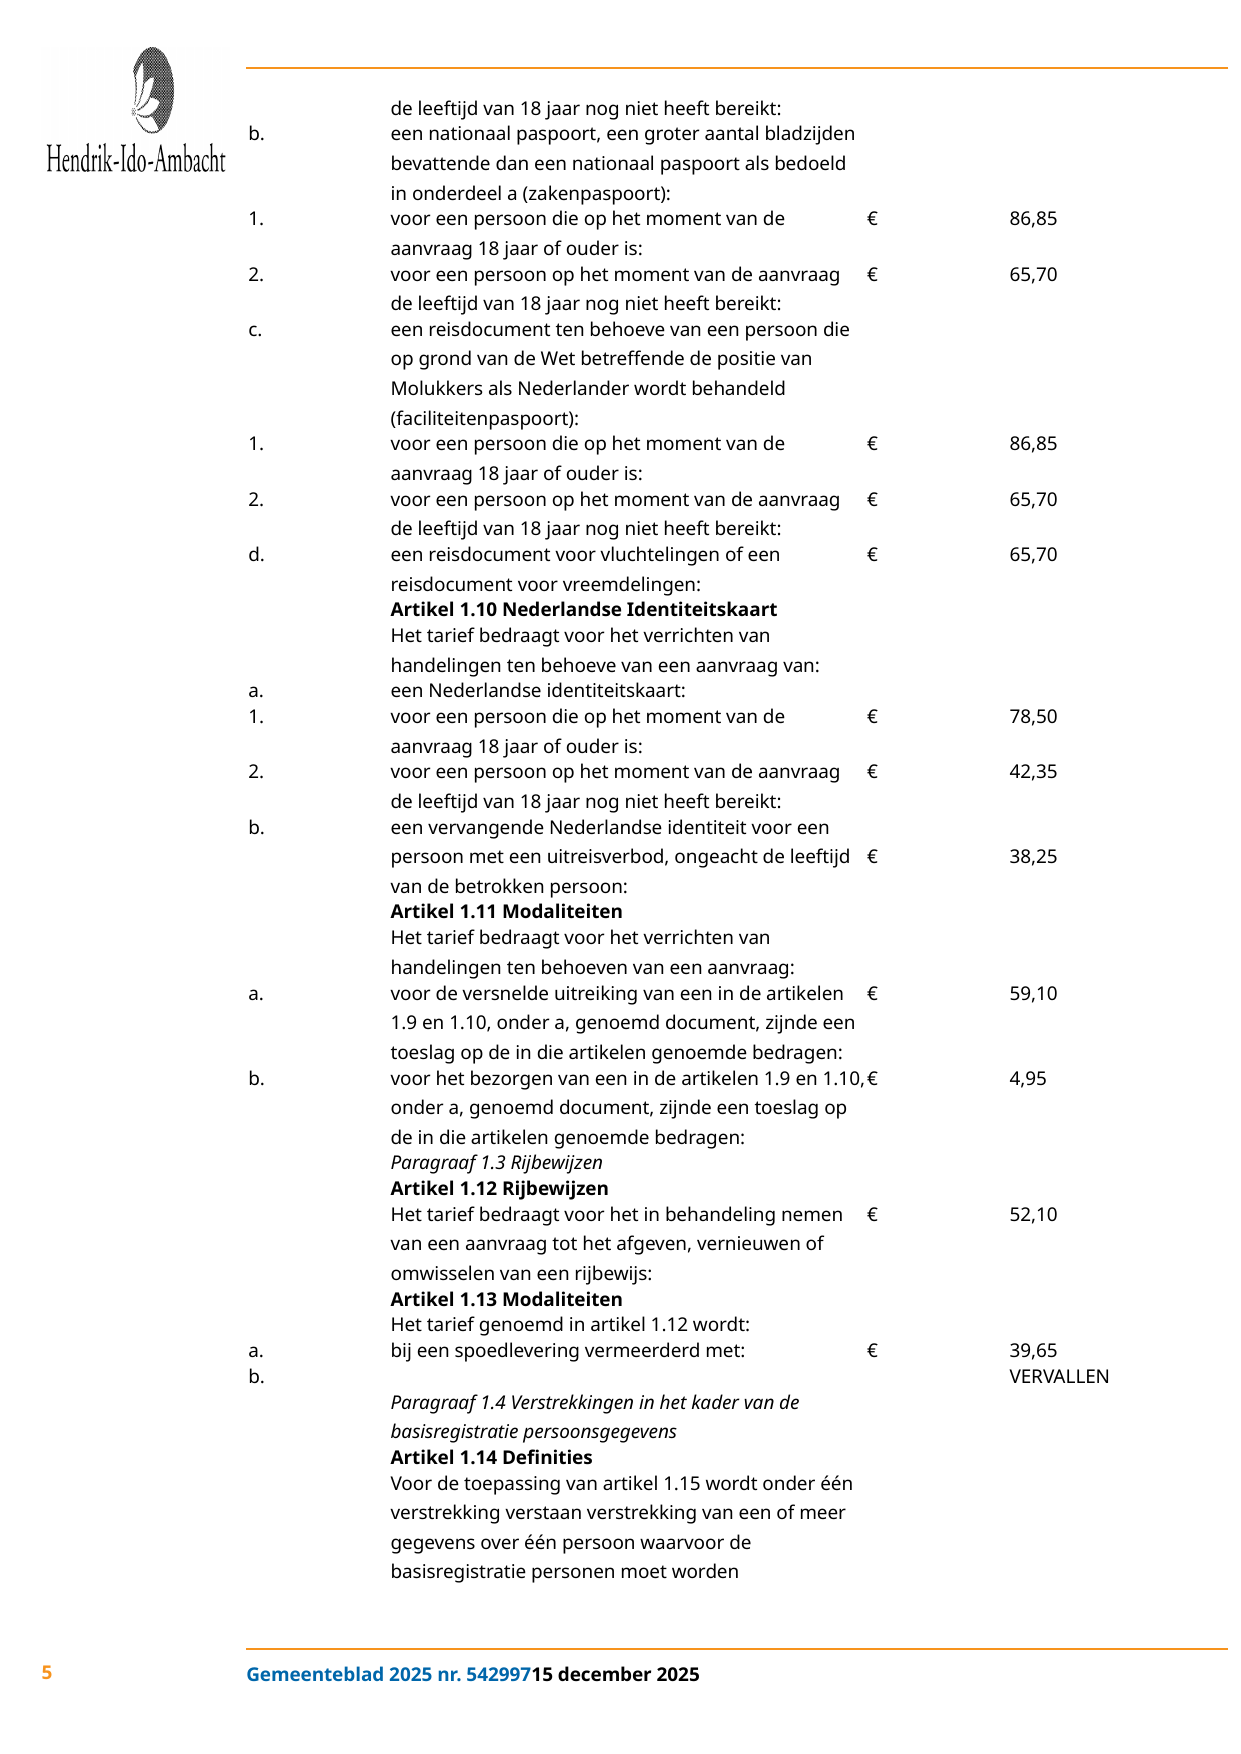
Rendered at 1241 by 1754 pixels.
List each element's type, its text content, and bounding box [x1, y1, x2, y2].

table_cell 52,10 [1009, 1201, 1152, 1286]
table_cell [1009, 925, 1152, 980]
table_cell 2. [248, 759, 390, 814]
table_cell 1. [248, 431, 390, 486]
table_cell b. [248, 1065, 390, 1149]
table_cell [390, 1363, 867, 1389]
table_cell een vervangende Nederlandse identiteit voor een persoon met een uitreisverbod, ongeacht de leeftijd van de betrokken persoon: [390, 814, 867, 899]
table_cell € [867, 759, 1009, 814]
table_cell [248, 95, 390, 121]
table_cell 59,10 [1009, 980, 1152, 1065]
table_cell 78,50 [1009, 703, 1152, 758]
table_cell voor een persoon die op het moment van de aanvraag 18 jaar of ouder is: [390, 703, 867, 758]
table_cell [1009, 1389, 1152, 1444]
table_cell [1009, 1470, 1152, 1584]
table_cell [1009, 1150, 1152, 1175]
table_cell [867, 1312, 1009, 1337]
table_cell Paragraaf 1.3 Rijbewijzen [390, 1150, 867, 1175]
table_cell [248, 622, 390, 677]
table_cell [248, 1201, 390, 1286]
table_cell d. [248, 541, 390, 596]
table_cell [867, 1150, 1009, 1175]
table_cell [867, 316, 1009, 431]
table_cell b. [248, 814, 390, 899]
table_cell € [867, 814, 1009, 899]
table_cell [248, 1389, 390, 1444]
table_cell [1009, 678, 1152, 703]
table_cell [1009, 899, 1152, 924]
table_cell voor het bezorgen van een in de artikelen 1.9 en 1.10, onder a, genoemd document, zijnde een toeslag op de in die artikelen genoemde bedragen: [390, 1065, 867, 1149]
table_cell a. [248, 980, 390, 1065]
table_cell bij een spoedlevering vermeerderd met: [390, 1338, 867, 1363]
table_cell [1009, 1444, 1152, 1470]
table_cell een reisdocument ten behoeve van een persoon die op grond van de Wet betreffende de positie van Molukkers als Nederlander wordt behandeld (faciliteitenpaspoort): [390, 316, 867, 431]
table_cell Paragraaf 1.4 Verstrekkingen in het kader van de basisregistratie persoonsgegevens [390, 1389, 867, 1444]
table_cell voor de versnelde uitreiking van een in de artikelen 1.9 en 1.10, onder a, genoemd document, zijnde een toeslag op de in die artikelen genoemde bedragen: [390, 980, 867, 1065]
table_cell voor een persoon die op het moment van de aanvraag 18 jaar of ouder is: [390, 431, 867, 486]
table_cell [867, 1470, 1009, 1584]
table_cell 86,85 [1009, 205, 1152, 261]
table_cell [248, 596, 390, 622]
table_cell [1009, 121, 1152, 205]
table_cell de leeftijd van 18 jaar nog niet heeft bereikt: [390, 95, 867, 121]
table_cell c. [248, 316, 390, 431]
table_cell € [867, 1201, 1009, 1286]
table_cell 86,85 [1009, 431, 1152, 486]
table_cell 38,25 [1009, 814, 1152, 899]
table_cell [867, 596, 1009, 622]
table_cell € [867, 486, 1009, 541]
table_cell Het tarief genoemd in artikel 1.12 wordt: [390, 1312, 867, 1337]
table_cell Het tarief bedraagt voor het verrichten van handelingen ten behoeven van een aanvraag: [390, 925, 867, 980]
table_cell [867, 95, 1009, 121]
table_cell [248, 899, 390, 924]
table_cell [867, 1286, 1009, 1312]
table_cell € [867, 431, 1009, 486]
table_cell [867, 121, 1009, 205]
table_cell 2. [248, 486, 390, 541]
table_cell Artikel 1.12 Rijbewijzen [390, 1175, 867, 1201]
table_cell [1009, 1312, 1152, 1337]
table_cell [248, 925, 390, 980]
table_cell voor een persoon die op het moment van de aanvraag 18 jaar of ouder is: [390, 205, 867, 261]
table_cell € [867, 261, 1009, 316]
table_cell [1009, 1286, 1152, 1312]
table_cell [248, 1175, 390, 1201]
table_cell [1009, 95, 1152, 121]
table_cell Het tarief bedraagt voor het verrichten van handelingen ten behoeve van een aanvraag van: [390, 622, 867, 677]
table_cell [867, 899, 1009, 924]
table_cell € [867, 1065, 1009, 1149]
table_cell voor een persoon op het moment van de aanvraag de leeftijd van 18 jaar nog niet heeft bereikt: [390, 261, 867, 316]
table_cell 39,65 [1009, 1338, 1152, 1363]
picture [41, 47, 231, 172]
table_cell 2. [248, 261, 390, 316]
table_cell [867, 1444, 1009, 1470]
table_cell [867, 622, 1009, 677]
table_cell € [867, 1338, 1009, 1363]
table_cell [1009, 622, 1152, 677]
table_cell [867, 1175, 1009, 1201]
table_cell [248, 1470, 390, 1584]
table_cell 4,95 [1009, 1065, 1152, 1149]
table_cell voor een persoon op het moment van de aanvraag de leeftijd van 18 jaar nog niet heeft bereikt: [390, 486, 867, 541]
table_cell [867, 1363, 1009, 1389]
table_cell voor een persoon op het moment van de aanvraag de leeftijd van 18 jaar nog niet heeft bereikt: [390, 759, 867, 814]
table_cell € [867, 205, 1009, 261]
table_cell Artikel 1.14 Definities [390, 1444, 867, 1470]
table_cell 65,70 [1009, 486, 1152, 541]
table_cell 1. [248, 205, 390, 261]
table_cell [248, 1312, 390, 1337]
table_cell Artikel 1.10 Nederlandse Identiteitskaart [390, 596, 867, 622]
table_cell [248, 1444, 390, 1470]
table_cell 42,35 [1009, 759, 1152, 814]
table_cell [1009, 596, 1152, 622]
table_cell [867, 925, 1009, 980]
table_cell € [867, 703, 1009, 758]
table_cell [867, 678, 1009, 703]
table_cell een reisdocument voor vluchtelingen of een reisdocument voor vreemdelingen: [390, 541, 867, 596]
table_cell [1009, 316, 1152, 431]
table_cell [248, 1150, 390, 1175]
table_cell € [867, 980, 1009, 1065]
table_cell Voor de toepassing van artikel 1.15 wordt onder één verstrekking verstaan verstrekking van een of meer gegevens over één persoon waarvoor de basisregistratie personen moet worden [390, 1470, 867, 1584]
table_cell 1. [248, 703, 390, 758]
table_cell [248, 1286, 390, 1312]
table_cell € [867, 541, 1009, 596]
table_cell 65,70 [1009, 261, 1152, 316]
table_cell een nationaal paspoort, een groter aantal bladzijden bevattende dan een nationaal paspoort als bedoeld in onderdeel a (zakenpaspoort): [390, 121, 867, 205]
table_cell een Nederlandse identiteitskaart: [390, 678, 867, 703]
table_cell VERVALLEN [1009, 1363, 1152, 1389]
table_cell a. [248, 678, 390, 703]
table_cell [867, 1389, 1009, 1444]
table_cell Artikel 1.11 Modaliteiten [390, 899, 867, 924]
table_cell 65,70 [1009, 541, 1152, 596]
table_cell b. [248, 1363, 390, 1389]
table_cell a. [248, 1338, 390, 1363]
table_cell Het tarief bedraagt voor het in behandeling nemen van een aanvraag tot het afgeven, vernieuwen of omwisselen van een rijbewijs: [390, 1201, 867, 1286]
table_cell Artikel 1.13 Modaliteiten [390, 1286, 867, 1312]
table_cell [1009, 1175, 1152, 1201]
table_cell b. [248, 121, 390, 205]
